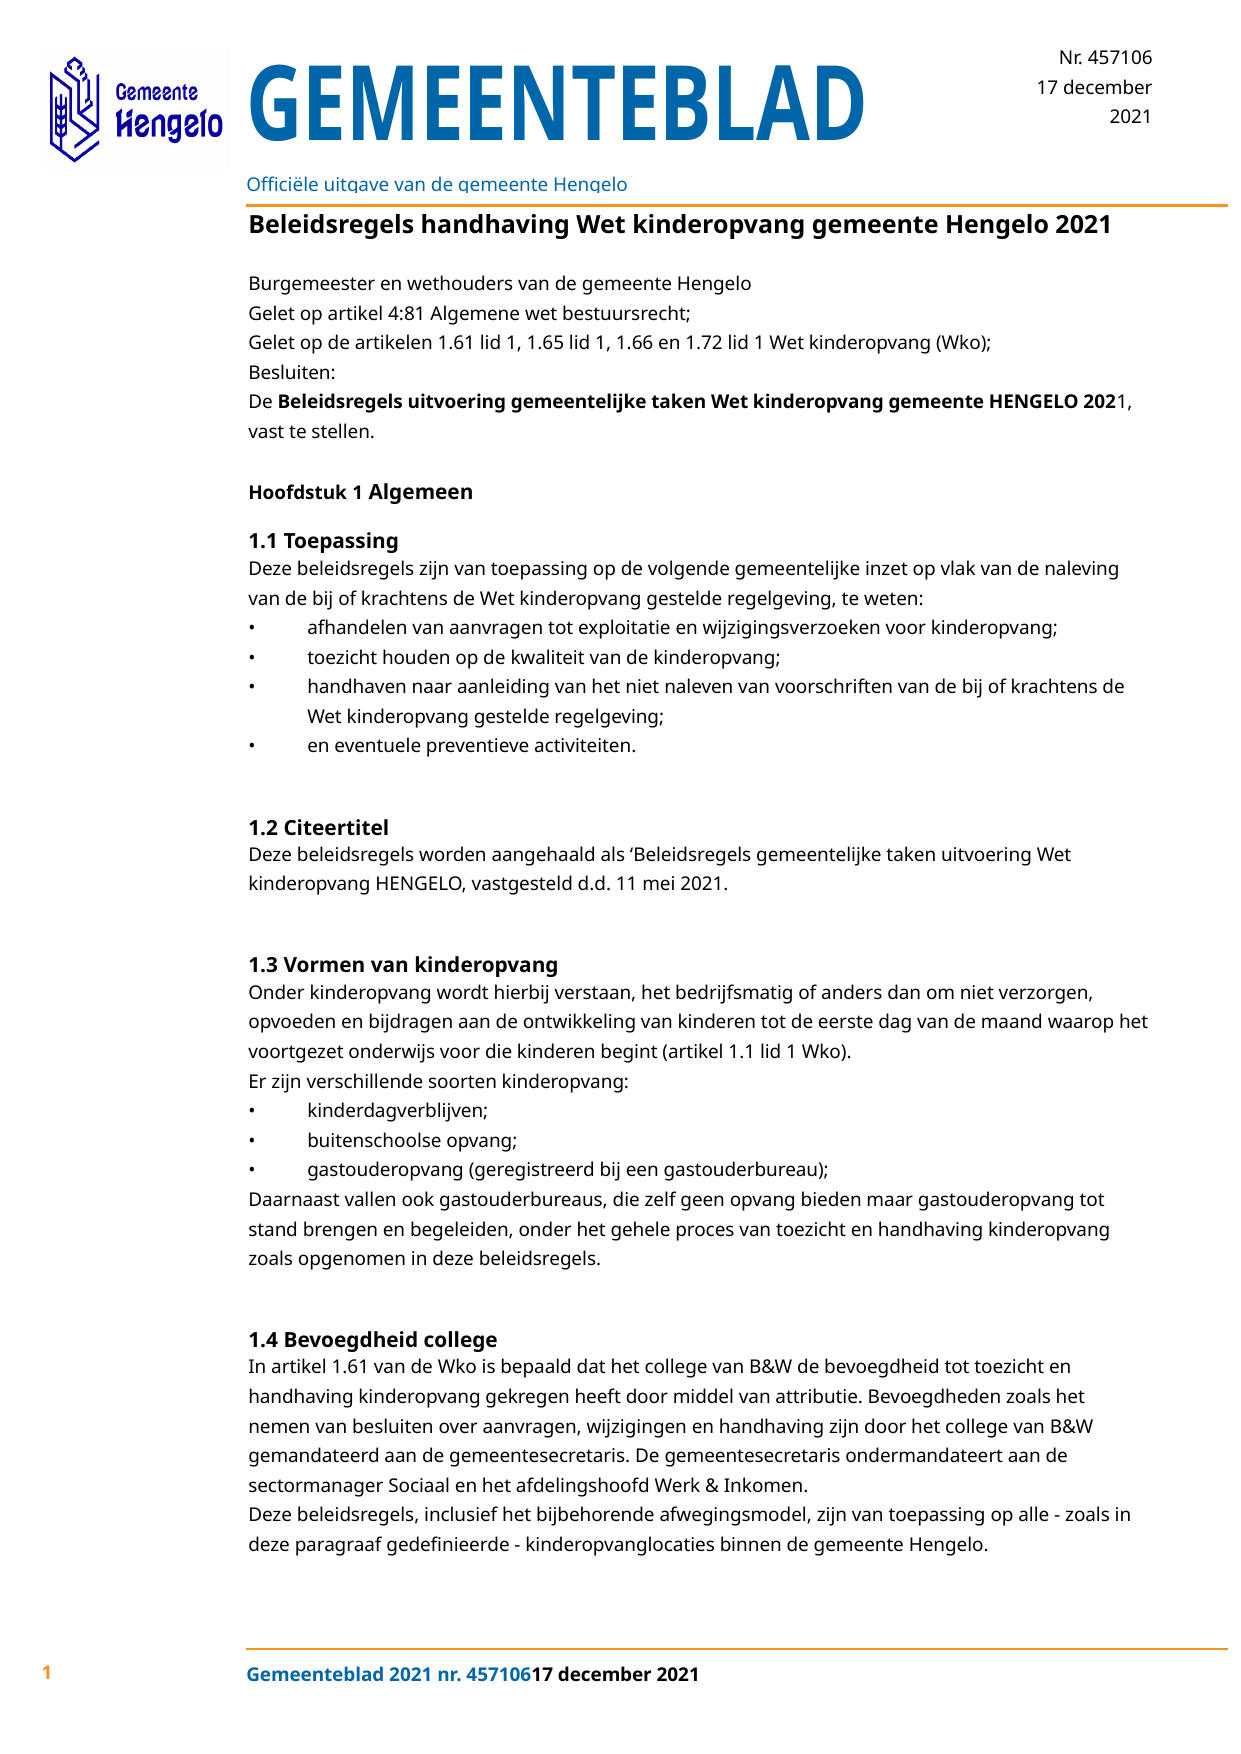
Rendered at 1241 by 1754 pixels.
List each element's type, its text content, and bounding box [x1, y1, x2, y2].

list kinderdagverblijven; [248, 1097, 1152, 1123]
list afhandelen van aanvragen tot exploitatie en wijzigingsverzoeken voor kinderopvang; [248, 614, 1152, 640]
text Burgemeester en wethouders van de gemeente Hengelo [248, 270, 1152, 296]
text 1.4 Bevoegdheid college [248, 1325, 1152, 1354]
text 1.2 Citeertitel [248, 813, 1152, 841]
text Er zijn verschillende soorten kinderopvang: [248, 1068, 1152, 1093]
text Onder kinderopvang wordt hierbij verstaan, het bedrijfsmatig of anders dan om niet verzorgen, opvoeden en bijdragen aan de ontwikkeling van kinderen tot de eerste dag van de maand waarop het voortgezet onderwijs voor die kinderen begint (artikel 1.1 lid 1 Wko). [248, 979, 1152, 1064]
text Deze beleidsregels zijn van toepassing op de volgende gemeentelijke inzet op vlak van de naleving van de bij of krachtens de Wet kinderopvang gestelde regelgeving, te weten: [248, 555, 1152, 610]
text Gelet op artikel 4:81 Algemene wet bestuursrecht; [248, 300, 1152, 326]
list buitenschoolse opvang; [248, 1127, 1152, 1153]
text Besluiten: [248, 359, 1152, 385]
picture [41, 47, 231, 172]
list en eventuele preventieve activiteiten. [248, 733, 1152, 758]
list toezicht houden op de kwaliteit van de kinderopvang; [248, 644, 1152, 669]
text 1.1 Toepassing [248, 527, 1152, 555]
text Daarnaast vallen ook gastouderbureaus, die zelf geen opvang bieden maar gastouderopvang tot stand brengen en begeleiden, onder het gehele proces van toezicht en handhaving kinderopvang zoals opgenomen in deze beleidsregels. [248, 1186, 1152, 1271]
text Gelet op de artikelen 1.61 lid 1, 1.65 lid 1, 1.66 en 1.72 lid 1 Wet kinderopvang (Wko); [248, 329, 1152, 355]
text Deze beleidsregels, inclusief het bijbehorende afwegingsmodel, zijn van toepassing op alle - zoals in deze paragraaf gedefinieerde - kinderopvanglocaties binnen de gemeente Hengelo. [248, 1502, 1152, 1557]
list handhaven naar aanleiding van het niet naleven van voorschriften van de bij of krachtens de Wet kinderopvang gestelde regelgeving; [248, 673, 1152, 729]
text De Beleidsregels uitvoering gemeentelijke taken Wet kinderopvang gemeente HENGELO 2021, vast te stellen. [248, 389, 1152, 444]
text In artikel 1.61 van de Wko is bepaald dat het college van B&W de bevoegdheid tot toezicht en handhaving kinderopvang gekregen heeft door middel van attributie. Bevoegdheden zoals het nemen van besluiten over aanvragen, wijzigingen en handhaving zijn door het college van B&W gemandateerd aan de gemeentesecretaris. De gemeentesecretaris ondermandateert aan de sectormanager Sociaal en het afdelingshoofd Werk & Inkomen. [248, 1354, 1152, 1498]
text Deze beleidsregels worden aangehaald als ‘Beleidsregels gemeentelijke taken uitvoering Wet kinderopvang HENGELO, vastgesteld d.d. 11 mei 2021. [248, 841, 1152, 896]
list gastouderopvang (geregistreerd bij een gastouderbureau); [248, 1157, 1152, 1182]
text 1.3 Vormen van kinderopvang [248, 951, 1152, 979]
text Beleidsregels handhaving Wet kinderopvang gemeente Hengelo 2021 [248, 207, 1152, 241]
text Hoofdstuk 1 Algemeen [248, 477, 1152, 506]
